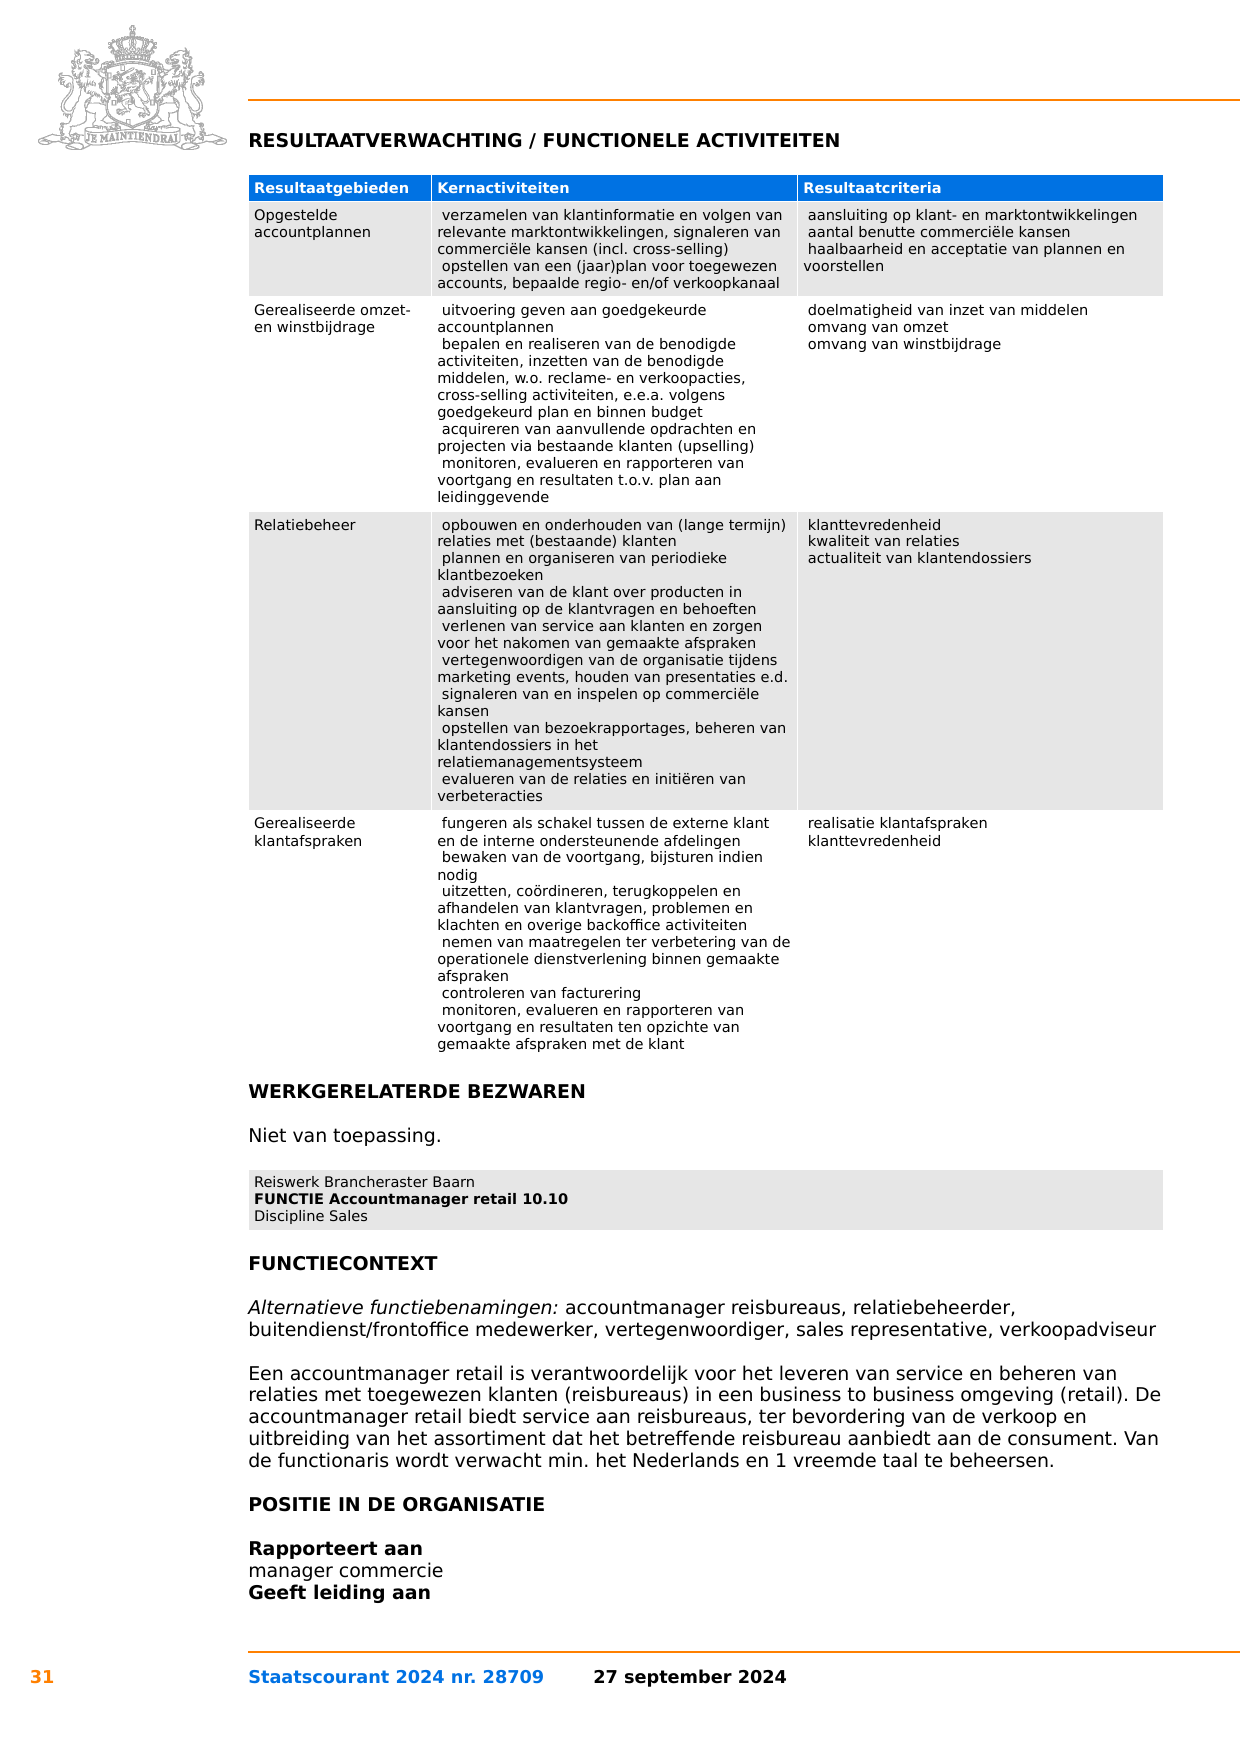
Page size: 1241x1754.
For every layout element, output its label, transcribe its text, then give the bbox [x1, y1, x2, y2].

text Alternatieve functiebenamingen: accountmanager reisbureaus, relatiebeheerder, buitendienst/frontoffice medewerker, vertegenwoordiger, sales representative, verkoopadviseur [248, 1297, 1163, 1341]
table_header Resultaatgebieden [249, 175, 431, 201]
table_cell Opgestelde accountplannen [249, 202, 431, 296]
table_header Reiswerk Brancheraster Baarn FUNCTIE Accountmanager retail 10.10 Discipline Sales [249, 1170, 1163, 1230]
picture [38, 25, 227, 150]
text Niet van toepassing. [248, 1124, 1163, 1147]
subtitle WERKGERELATERDE BEZWAREN [248, 1081, 1163, 1103]
table_cell ­ verzamelen van klantinformatie en volgen van relevante marktontwikkelingen, signaleren van commerciële kansen (incl. cross-selling) ­ opstellen van een (jaar)plan voor toegewezen accounts, bepaalde regio- en/of verkoopkanaal [432, 202, 797, 296]
text Geeft leiding aan [248, 1582, 1163, 1604]
subtitle POSITIE IN DE ORGANISATIE [248, 1494, 1163, 1516]
table_cell ­ realisatie klantafspraken ­ klanttevredenheid [798, 811, 1163, 1058]
text Een accountmanager retail is verantwoordelijk voor het leveren van service en beheren van relaties met toegewezen klanten (reisbureaus) in een business to business omgeving (retail). De accountmanager retail biedt service aan reisbureaus, ter bevordering van de verkoop en uitbreiding van het assortiment dat het betreffende reisbureau aanbiedt aan de consument. Van de functionaris wordt verwacht min. het Nederlands en 1 vreemde taal te beheersen. [248, 1362, 1163, 1472]
text manager commercie [248, 1560, 1163, 1582]
table_cell ­ opbouwen en onderhouden van (lange termijn) relaties met (bestaande) klanten ­ plannen en organiseren van periodieke klantbezoeken ­ adviseren van de klant over producten in aansluiting op de klantvragen en behoeften ­ verlenen van service aan klanten en zorgen voor het nakomen van gemaakte afspraken ­ vertegenwoordigen van de organisatie tijdens marketing events, houden van presentaties e.d. ­ signaleren van en inspelen op commerciële kansen ­ opstellen van bezoekrapportages, beheren van klantendossiers in het relatiemanagementsysteem ­ evalueren van de relaties en initiëren van verbeteracties [432, 512, 797, 810]
table_cell ­ klanttevredenheid ­ kwaliteit van relaties ­ actualiteit van klantendossiers [798, 512, 1163, 810]
table_cell ­ doelmatigheid van inzet van middelen ­ omvang van omzet ­ omvang van winstbijdrage [798, 298, 1163, 511]
table_cell ­ uitvoering geven aan goedgekeurde accountplannen ­ bepalen en realiseren van de benodigde activiteiten, inzetten van de benodigde middelen, w.o. reclame- en verkoopacties, cross-selling activiteiten, e.e.a. volgens goedgekeurd plan en binnen budget ­ acquireren van aanvullende opdrachten en projecten via bestaande klanten (upselling) ­ monitoren, evalueren en rapporteren van voortgang en resultaten t.o.v. plan aan leidinggevende [432, 298, 797, 511]
subtitle RESULTAATVERWACHTING / FUNCTIONELE ACTIVITEITEN [248, 130, 1163, 152]
table_cell ­ aansluiting op klant- en marktontwikkelingen ­ aantal benutte commerciële kansen ­ haalbaarheid en acceptatie van plannen en voorstellen [798, 202, 1163, 296]
subtitle FUNCTIECONTEXT [248, 1253, 1163, 1275]
table_header Resultaatcriteria [798, 175, 1163, 201]
text Rapporteert aan [248, 1538, 1163, 1560]
table_cell ­ fungeren als schakel tussen de externe klant en de interne ondersteunende afdelingen ­ bewaken van de voortgang, bijsturen indien nodig ­ uitzetten, coördineren, terugkoppelen en afhandelen van klantvragen, problemen en klachten en overige backoffice activiteiten ­ nemen van maatregelen ter verbetering van de operationele dienstverlening binnen gemaakte afspraken ­ controleren van facturering ­ monitoren, evalueren en rapporteren van voortgang en resultaten ten opzichte van gemaakte afspraken met de klant [432, 811, 797, 1058]
table_cell Relatiebeheer [249, 512, 431, 810]
table_cell Gerealiseerde omzet- en winstbijdrage [249, 298, 431, 511]
table_header Kernactiviteiten [432, 175, 797, 201]
table_cell Gerealiseerde klantafspraken [249, 811, 431, 1058]
